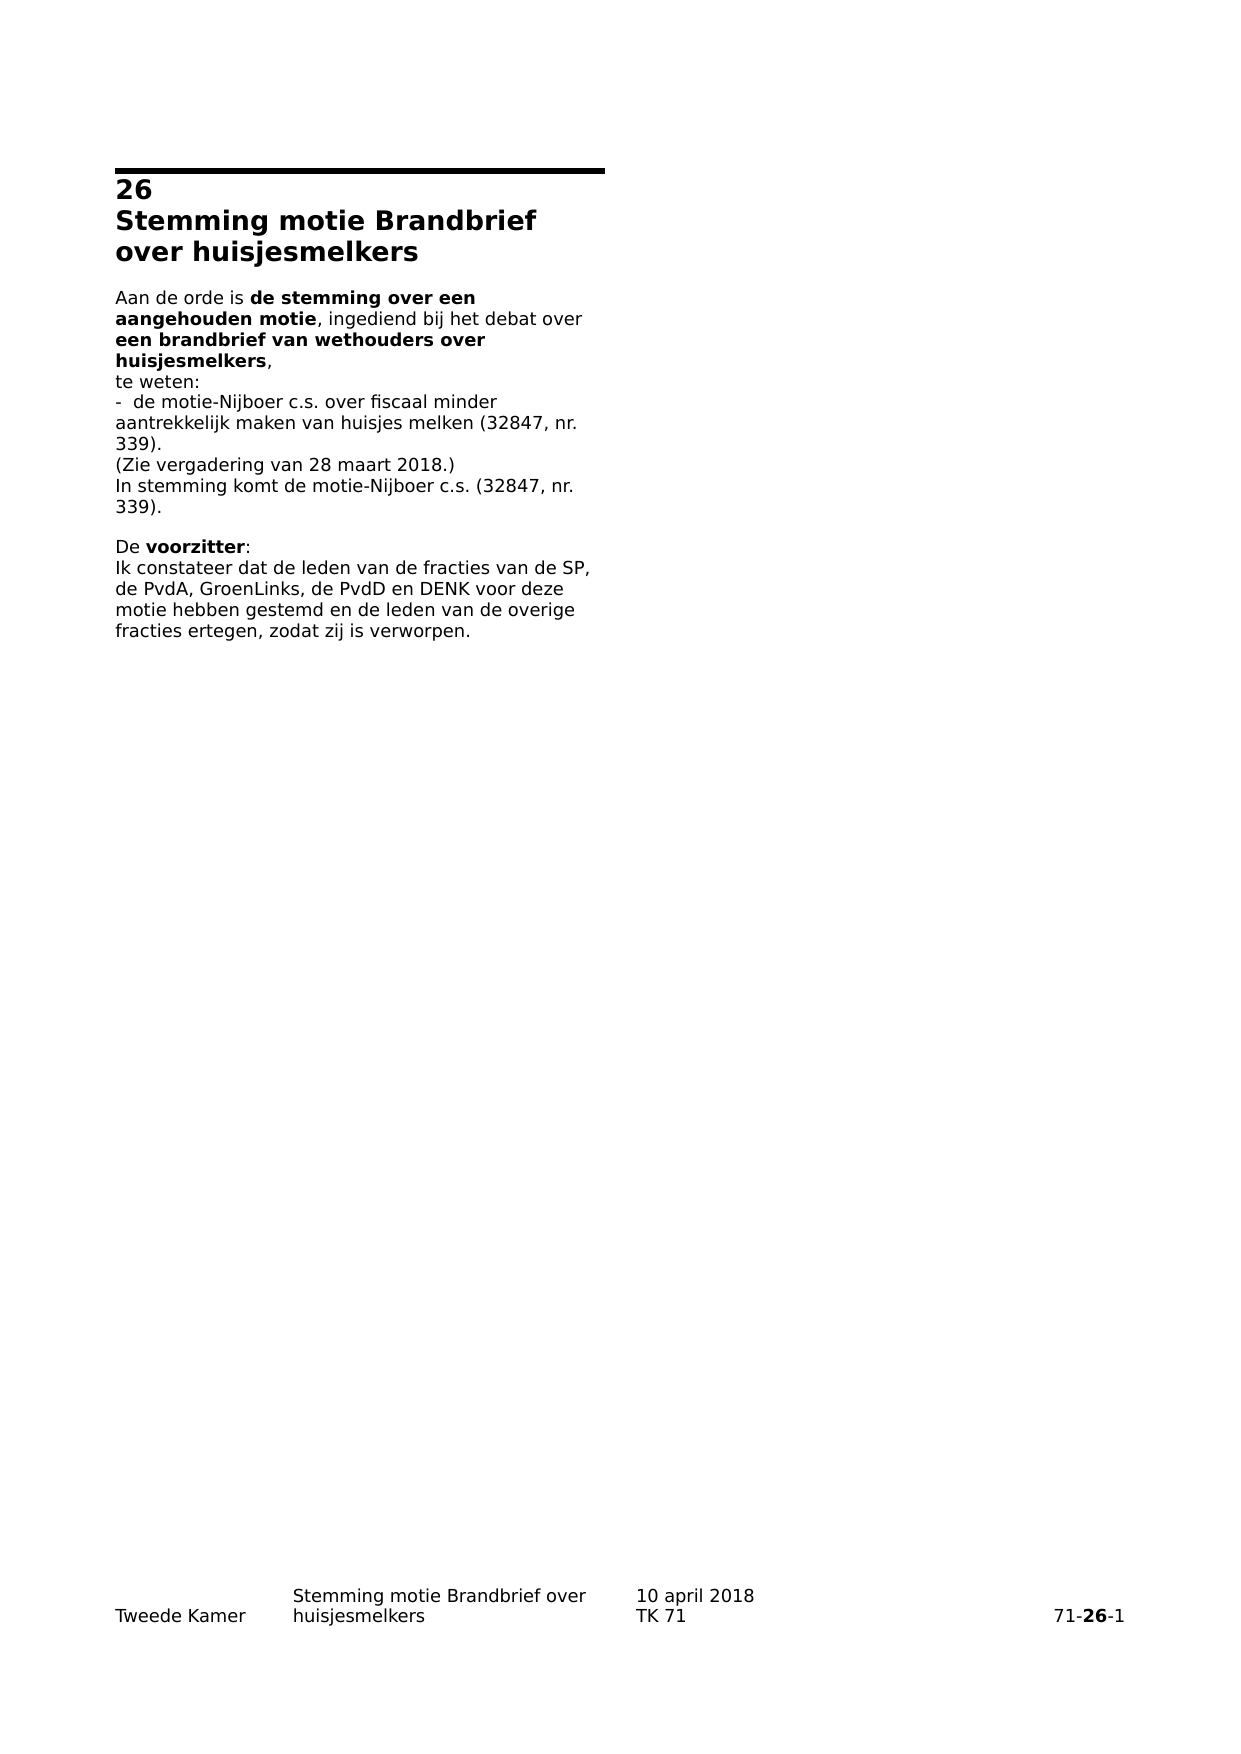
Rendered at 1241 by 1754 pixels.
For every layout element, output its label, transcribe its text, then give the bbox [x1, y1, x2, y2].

text Aan de orde is de stemming over een aangehouden motie, ingediend bij het debat over een brandbrief van wethouders over huisjesmelkers, [115, 288, 605, 371]
text Ik constateer dat de leden van de fracties van de SP, de PvdA, GroenLinks, de PvdD en DENK voor deze motie hebben gestemd en de leden van de overige fracties ertegen, zodat zij is verworpen. [115, 558, 605, 641]
list de motie-Nijboer c.s. over fiscaal minder aantrekkelijk maken van huisjes melken (32847, nr. 339). [115, 392, 605, 455]
text te weten: [115, 371, 605, 392]
text De voorzitter: [115, 537, 605, 558]
text In stemming komt de motie-Nijboer c.s. (32847, nr. 339). [115, 476, 605, 517]
title 26 Stemming motie Brandbrief over huisjesmelkers [115, 174, 605, 268]
text (Zie vergadering van 28 maart 2018.) [115, 455, 605, 476]
